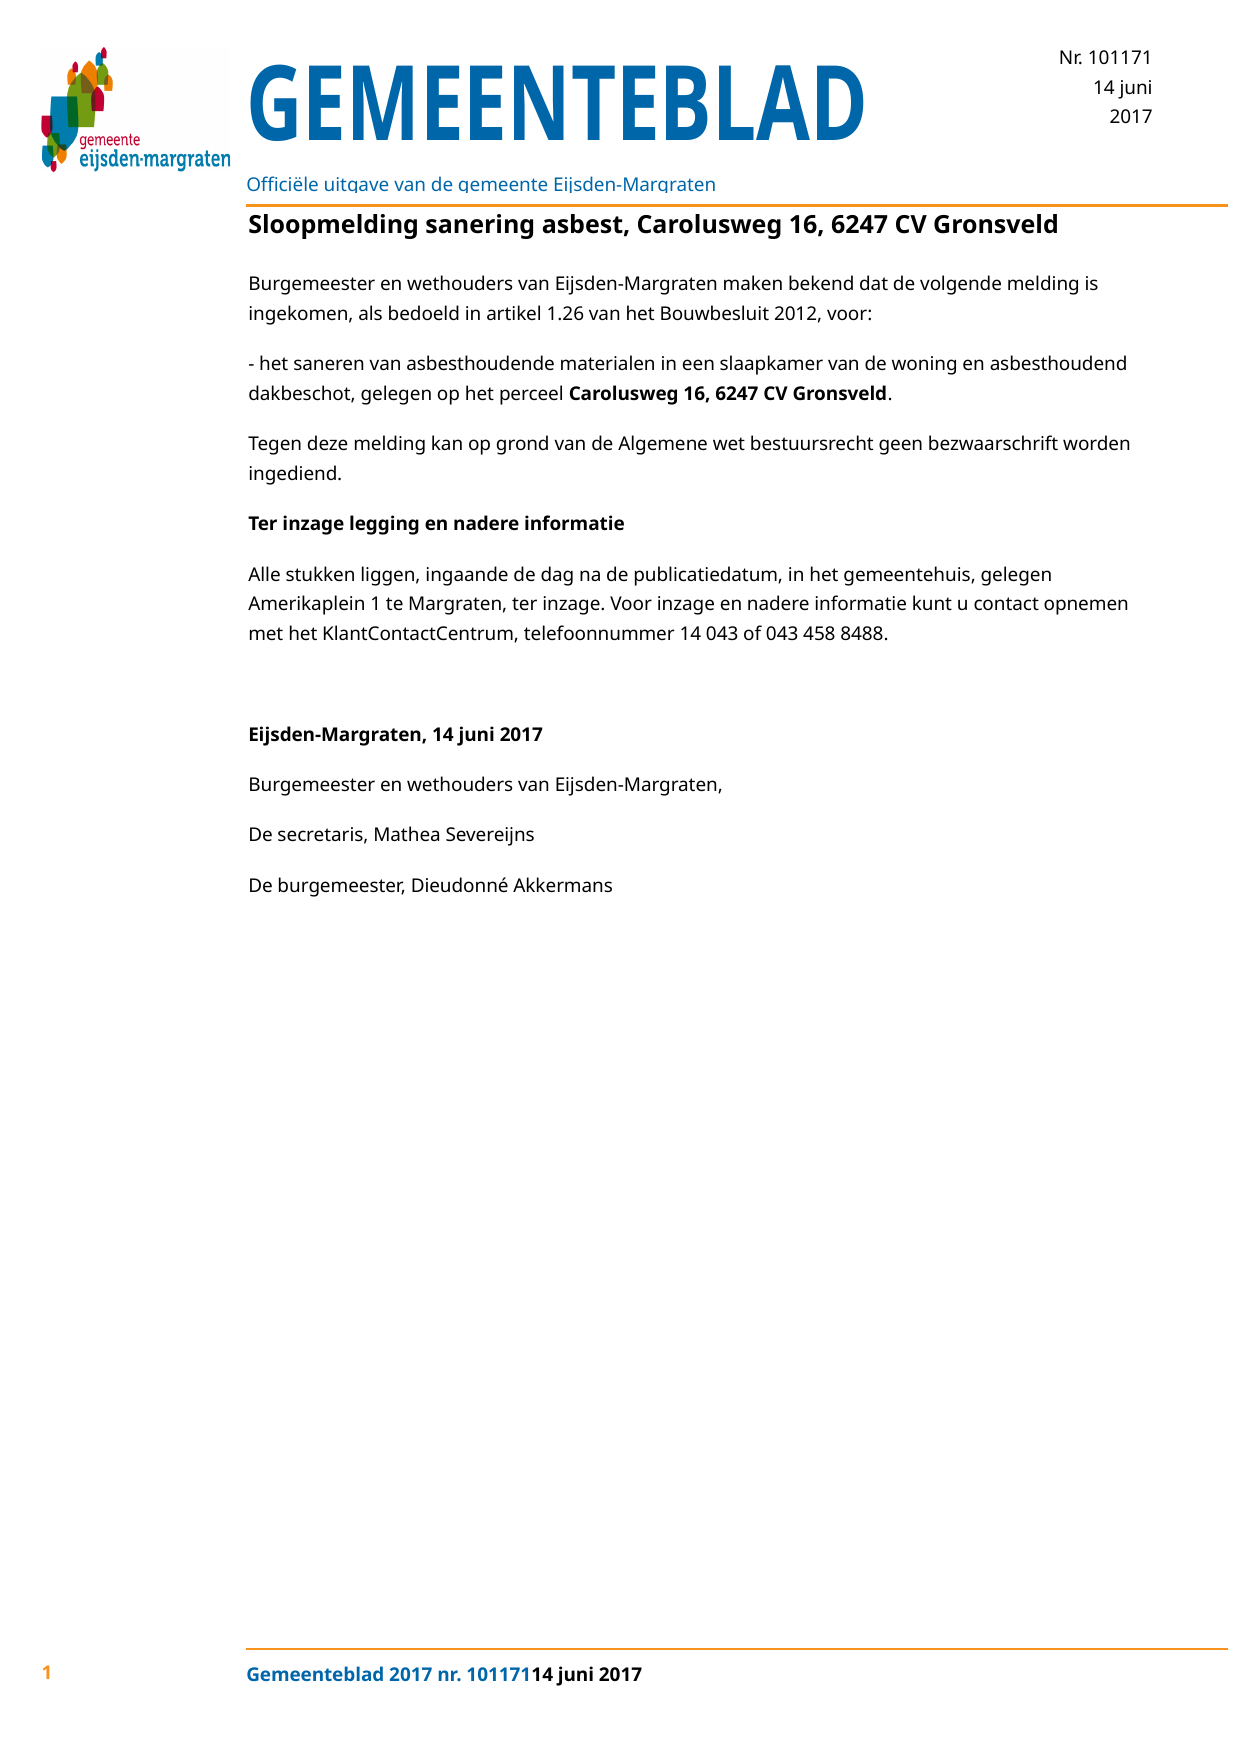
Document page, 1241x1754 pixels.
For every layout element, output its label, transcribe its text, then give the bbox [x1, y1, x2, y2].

text Sloopmelding sanering asbest, Carolusweg 16, 6247 CV Gronsveld [248, 207, 1152, 241]
text Burgemeester en wethouders van Eijsden-Margraten maken bekend dat de volgende melding is ingekomen, als bedoeld in artikel 1.26 van het Bouwbesluit 2012, voor: [248, 270, 1152, 326]
text Eijsden-Margraten, 14 juni 2017 [248, 721, 1152, 746]
text De burgemeester, Dieudonné Akkermans [248, 872, 1152, 898]
picture [41, 47, 231, 172]
text De secretaris, Mathea Severeijns [248, 822, 1152, 847]
text Alle stukken liggen, ingaande de dag na de publicatiedatum, in het gemeentehuis, gelegen Amerikaplein 1 te Margraten, ter inzage. Voor inzage en nadere informatie kunt u contact opnemen met het KlantContactCentrum, telefoonnummer 14 043 of 043 458 8488. [248, 561, 1152, 646]
text - het saneren van asbesthoudende materialen in een slaapkamer van de woning en asbesthoudend dakbeschot, gelegen op het perceel Carolusweg 16, 6247 CV Gronsveld. [248, 350, 1152, 406]
text Burgemeester en wethouders van Eijsden-Margraten, [248, 771, 1152, 797]
text Tegen deze melding kan op grond van de Algemene wet bestuursrecht geen bezwaarschrift worden ingediend. [248, 430, 1152, 486]
text Ter inzage legging en nadere informatie [248, 510, 1152, 536]
